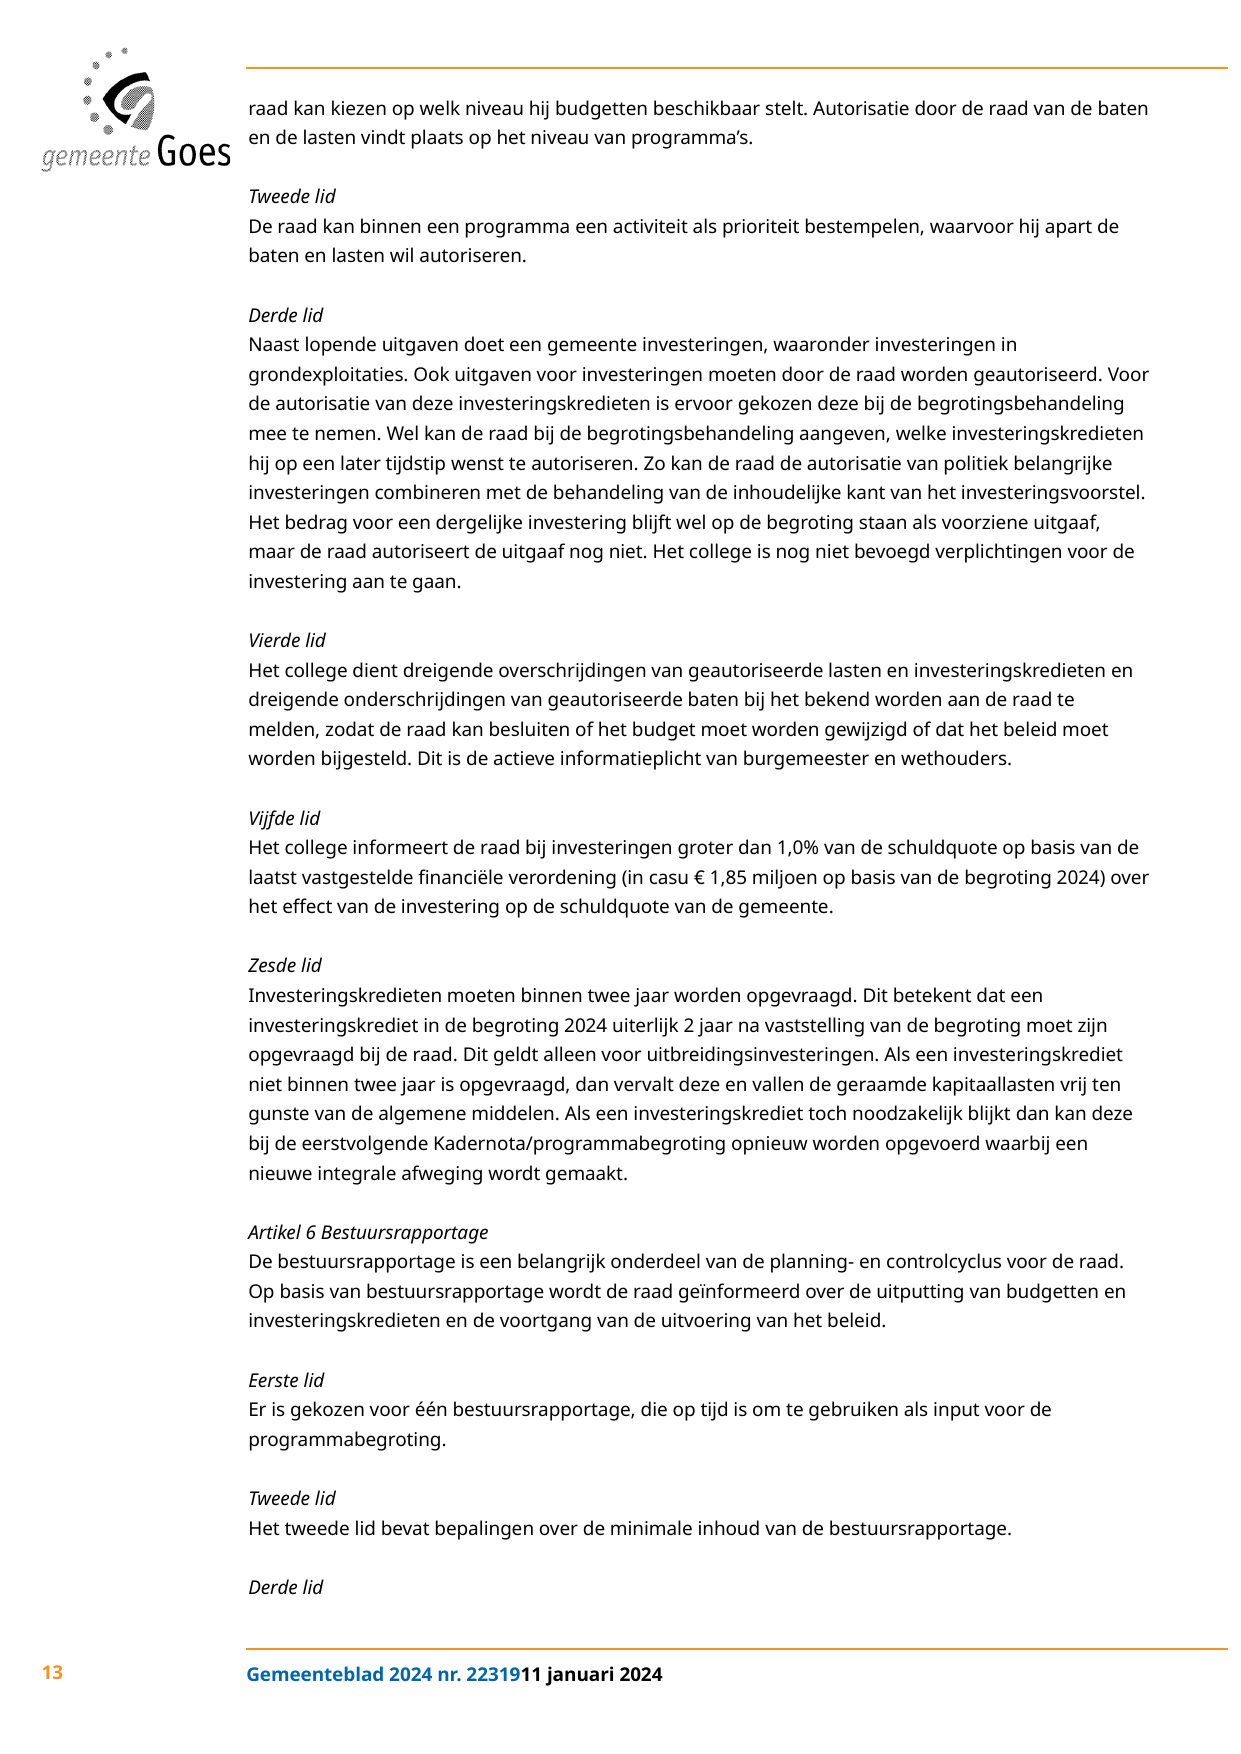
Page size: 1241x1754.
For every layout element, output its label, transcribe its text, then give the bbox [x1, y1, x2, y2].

text Naast lopende uitgaven doet een gemeente investeringen, waaronder investeringen in grondexploitaties. Ook uitgaven voor investeringen moeten door de raad worden geautoriseerd. Voor de autorisatie van deze investeringskredieten is ervoor gekozen deze bij de begrotingsbehandeling mee te nemen. Wel kan de raad bij de begrotingsbehandeling aangeven, welke investeringskredieten hij op een later tijdstip wenst te autoriseren. Zo kan de raad de autorisatie van politiek belangrijke investeringen combineren met de behandeling van de inhoudelijke kant van het investeringsvoorstel. Het bedrag voor een dergelijke investering blijft wel op de begroting staan als voorziene uitgaaf, maar de raad autoriseert de uitgaaf nog niet. Het college is nog niet bevoegd verplichtingen voor de investering aan te gaan. [248, 331, 1152, 594]
text raad kan kiezen op welk niveau hij budgetten beschikbaar stelt. Autorisatie door de raad van de baten en de lasten vindt plaats op het niveau van programma’s. [248, 95, 1152, 150]
text Artikel 6 Bestuursrapportage [248, 1219, 1152, 1245]
text Er is gekozen voor één bestuursrapportage, die op tijd is om te gebruiken als input voor de programmabegroting. [248, 1396, 1152, 1452]
text Derde lid [248, 1574, 1152, 1600]
text Het college dient dreigende overschrijdingen van geautoriseerde lasten en investeringskredieten en dreigende onderschrijdingen van geautoriseerde baten bij het bekend worden aan de raad te melden, zodat de raad kan besluiten of het budget moet worden gewijzigd of dat het beleid moet worden bijgesteld. Dit is de actieve informatieplicht van burgemeester en wethouders. [248, 657, 1152, 771]
text Derde lid [248, 302, 1152, 328]
text Vijfde lid [248, 805, 1152, 831]
picture [41, 47, 231, 172]
text Het tweede lid bevat bepalingen over de minimale inhoud van de bestuursrapportage. [248, 1515, 1152, 1541]
text Tweede lid [248, 183, 1152, 209]
text Tweede lid [248, 1485, 1152, 1511]
text De bestuursrapportage is een belangrijk onderdeel van de planning- en controlcyclus voor de raad. Op basis van bestuursrapportage wordt de raad geïnformeerd over de uitputting van budgetten en investeringskredieten en de voortgang van de uitvoering van het beleid. [248, 1248, 1152, 1333]
text Investeringskredieten moeten binnen twee jaar worden opgevraagd. Dit betekent dat een investeringskrediet in de begroting 2024 uiterlijk 2 jaar na vaststelling van de begroting moet zijn opgevraagd bij de raad. Dit geldt alleen voor uitbreidingsinvesteringen. Als een investeringskrediet niet binnen twee jaar is opgevraagd, dan vervalt deze en vallen de geraamde kapitaallasten vrij ten gunste van de algemene middelen. Als een investeringskrediet toch noodzakelijk blijkt dan kan deze bij de eerstvolgende Kadernota/programmabegroting opnieuw worden opgevoerd waarbij een nieuwe integrale afweging wordt gemaakt. [248, 982, 1152, 1186]
text De raad kan binnen een programma een activiteit als prioriteit bestempelen, waarvoor hij apart de baten en lasten wil autoriseren. [248, 213, 1152, 268]
text Het college informeert de raad bij investeringen groter dan 1,0% van de schuldquote op basis van de laatst vastgestelde financiële verordening (in casu € 1,85 miljoen op basis van de begroting 2024) over het effect van de investering op de schuldquote van de gemeente. [248, 834, 1152, 919]
text Eerste lid [248, 1367, 1152, 1393]
text Vierde lid [248, 627, 1152, 653]
text Zesde lid [248, 953, 1152, 978]
